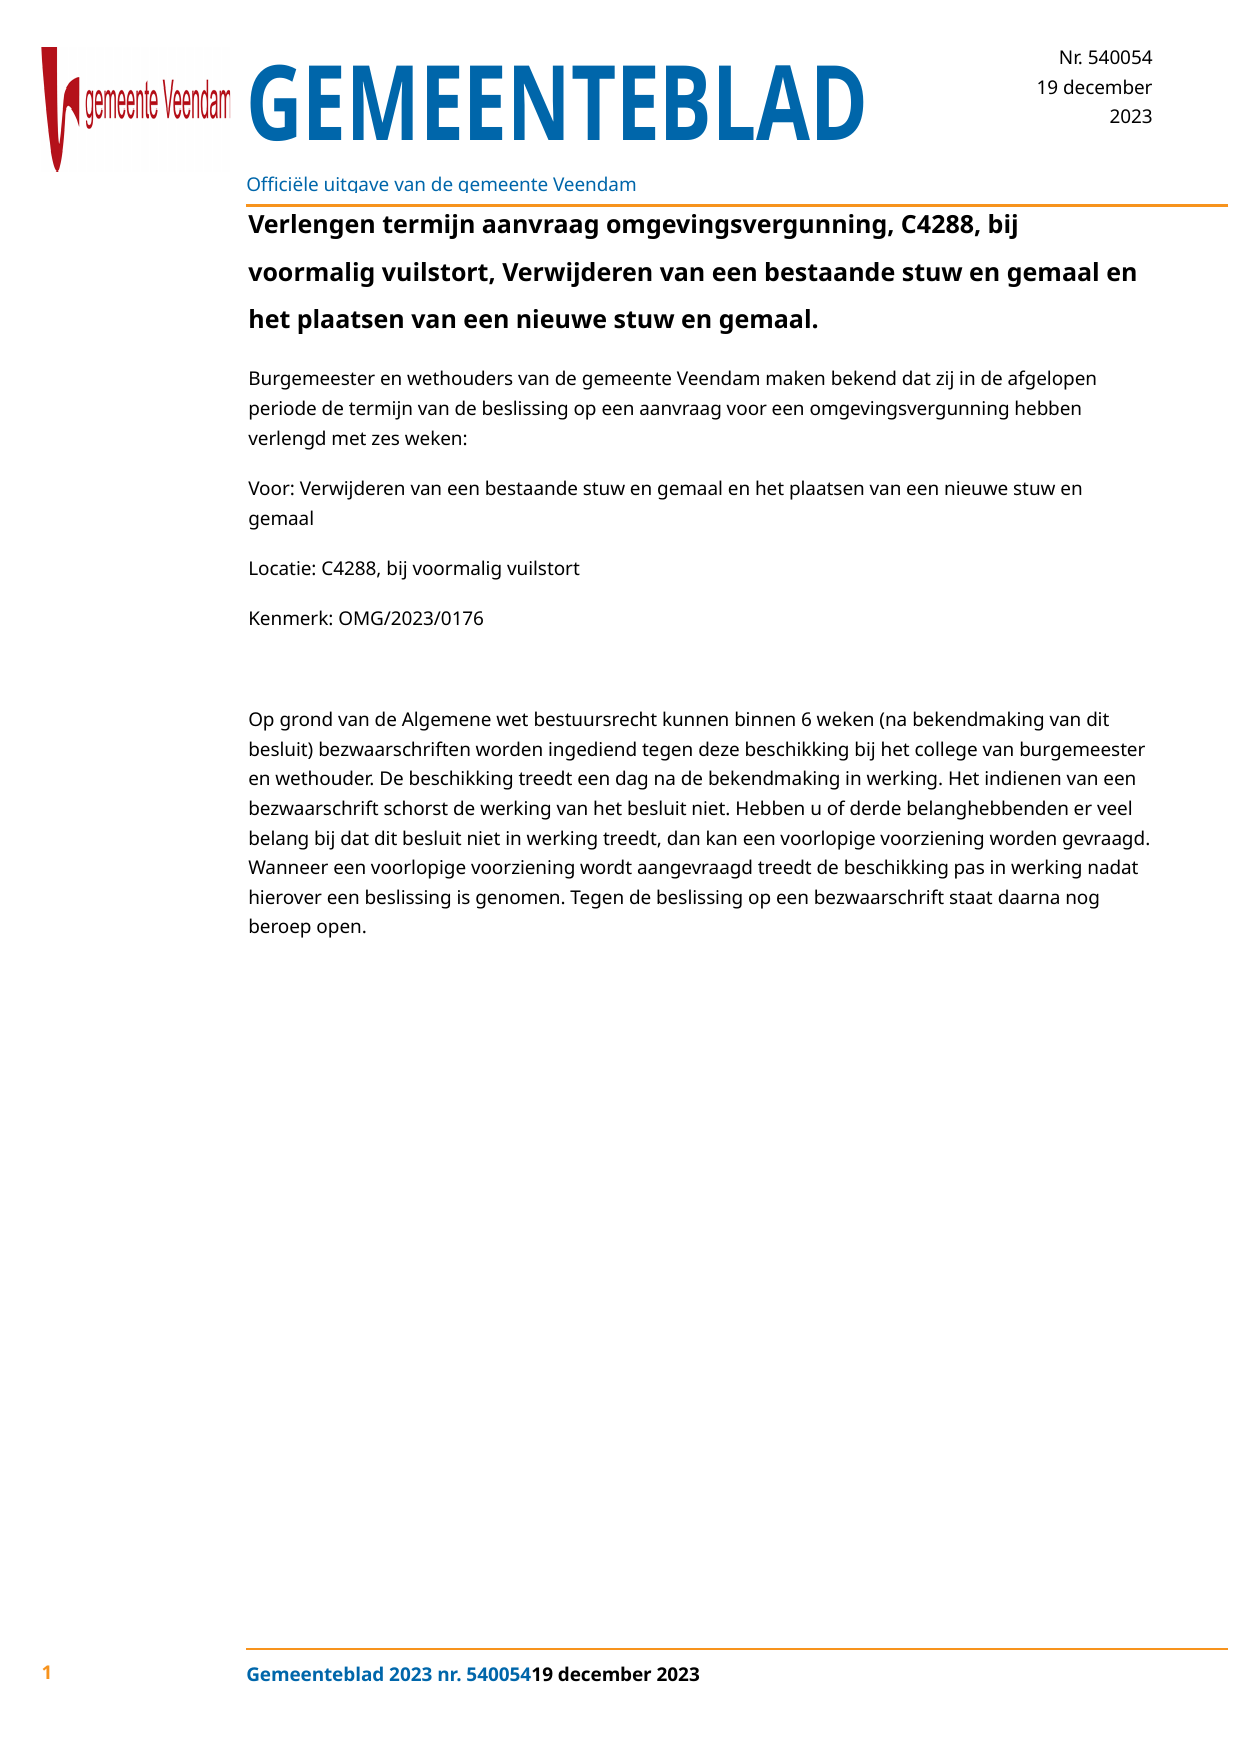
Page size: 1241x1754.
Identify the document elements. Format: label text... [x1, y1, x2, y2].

text Kenmerk: OMG/2023/0176 [248, 606, 1152, 631]
text Verlengen termijn aanvraag omgevingsvergunning, C4288, bij voormalig vuilstort, Verwijderen van een bestaande stuw en gemaal en het plaatsen van een nieuwe stuw en gemaal. [248, 207, 1152, 336]
picture [41, 47, 231, 172]
text Burgemeester en wethouders van de gemeente Veendam maken bekend dat zij in de afgelopen periode de termijn van de beslissing op een aanvraag voor een omgevingsvergunning hebben verlengd met zes weken: [248, 366, 1152, 450]
text Op grond van de Algemene wet bestuursrecht kunnen binnen 6 weken (na bekendmaking van dit besluit) bezwaarschriften worden ingediend tegen deze beschikking bij het college van burgemeester en wethouder. De beschikking treedt een dag na de bekendmaking in werking. Het indienen van een bezwaarschrift schorst de werking van het besluit niet. Hebben u of derde belanghebbenden er veel belang bij dat dit besluit niet in werking treedt, dan kan een voorlopige voorziening worden gevraagd. Wanneer een voorlopige voorziening wordt aangevraagd treedt de beschikking pas in werking nadat hierover een beslissing is genomen. Tegen de beslissing op een bezwaarschrift staat daarna nog beroep open. [248, 706, 1152, 939]
text Voor: Verwijderen van een bestaande stuw en gemaal en het plaatsen van een nieuwe stuw en gemaal [248, 475, 1152, 530]
text Locatie: C4288, bij voormalig vuilstort [248, 555, 1152, 581]
